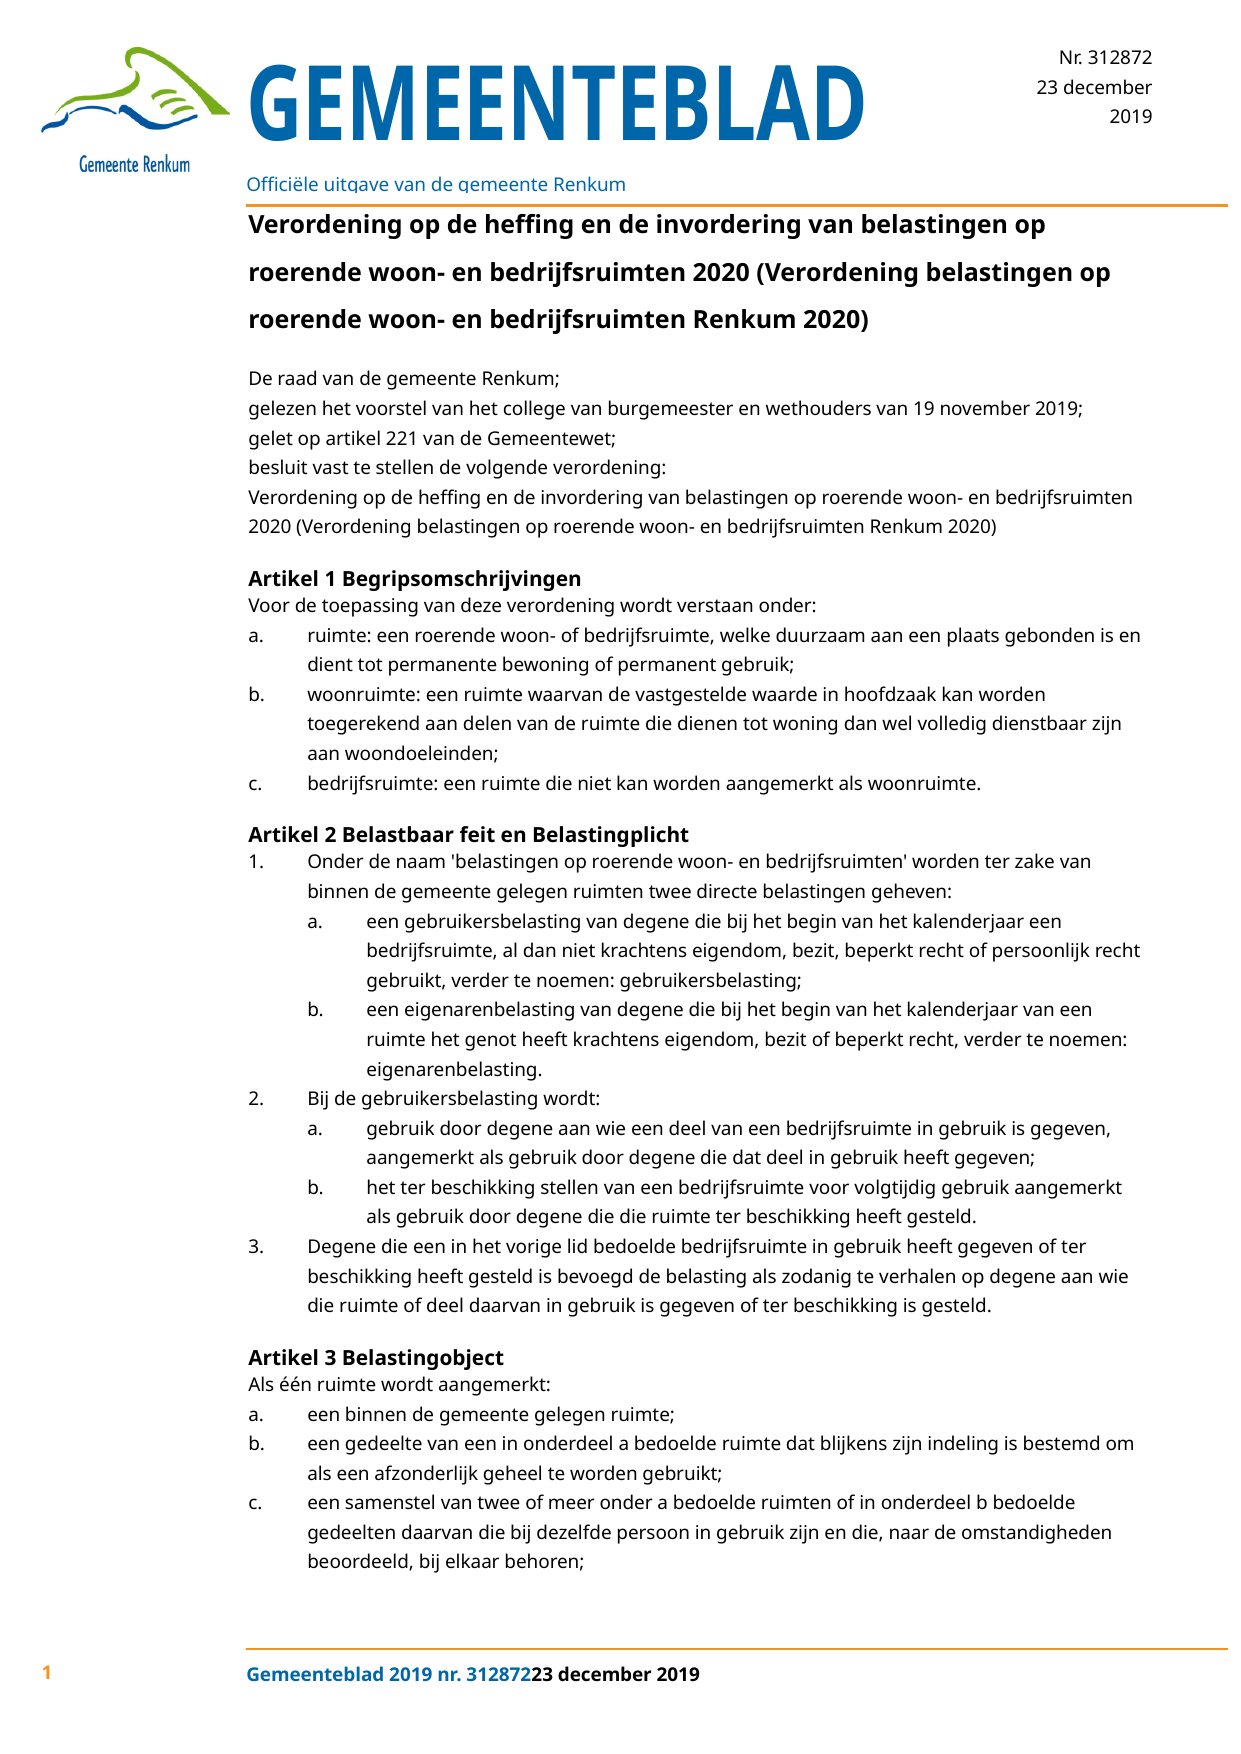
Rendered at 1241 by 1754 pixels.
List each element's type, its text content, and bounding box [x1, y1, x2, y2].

list Bij de gebruikersbelasting wordt: [248, 1085, 1152, 1111]
text gelezen het voorstel van het college van burgemeester en wethouders van 19 november 2019; [248, 395, 1152, 421]
list het ter beschikking stellen van een bedrijfsruimte voor volgtijdig gebruik aangemerkt als gebruik door degene die die ruimte ter beschikking heeft gesteld. [307, 1174, 1152, 1229]
list Onder de naam 'belastingen op roerende woon- en bedrijfsruimten' worden ter zake van binnen de gemeente gelegen ruimten twee directe belastingen geheven: [248, 849, 1152, 904]
text Artikel 3 Belastingobject [248, 1343, 1152, 1371]
text gelet op artikel 221 van de Gemeentewet; [248, 425, 1152, 450]
list een gedeelte van een in onderdeel a bedoelde ruimte dat blijkens zijn indeling is bestemd om als een afzonderlijk geheel te worden gebruikt; [248, 1430, 1152, 1486]
list ruimte: een roerende woon- of bedrijfsruimte, welke duurzaam aan een plaats gebonden is en dient tot permanente bewoning of permanent gebruik; [248, 622, 1152, 677]
list een samenstel van twee of meer onder a bedoelde ruimten of in onderdeel b bedoelde gedeelten daarvan die bij dezelfde persoon in gebruik zijn en die, naar de omstandigheden beoordeeld, bij elkaar behoren; [248, 1489, 1152, 1574]
list woonruimte: een ruimte waarvan de vastgestelde waarde in hoofdzaak kan worden toegerekend aan delen van de ruimte die dienen tot woning dan wel volledig dienstbaar zijn aan woondoeleinden; [248, 681, 1152, 766]
picture [41, 47, 231, 172]
list een binnen de gemeente gelegen ruimte; [248, 1401, 1152, 1427]
text Verordening op de heffing en de invordering van belastingen op roerende woon- en bedrijfsruimten 2020 (Verordening belastingen op roerende woon- en bedrijfsruimten Renkum 2020) [248, 484, 1152, 539]
list bedrijfsruimte: een ruimte die niet kan worden aangemerkt als woonruimte. [248, 770, 1152, 796]
list Degene die een in het vorige lid bedoelde bedrijfsruimte in gebruik heeft gegeven of ter beschikking heeft gesteld is bevoegd de belasting als zodanig te verhalen op degene aan wie die ruimte of deel daarvan in gebruik is gegeven of ter beschikking is gesteld. [248, 1233, 1152, 1318]
text Verordening op de heffing en de invordering van belastingen op roerende woon- en bedrijfsruimten 2020 (Verordening belastingen op roerende woon- en bedrijfsruimten Renkum 2020) [248, 207, 1152, 336]
text Artikel 1 Begripsomschrijvingen [248, 564, 1152, 592]
list een eigenarenbelasting van degene die bij het begin van het kalenderjaar van een ruimte het genot heeft krachtens eigendom, bezit of beperkt recht, verder te noemen: eigenarenbelasting. [307, 997, 1152, 1081]
list een gebruikersbelasting van degene die bij het begin van het kalenderjaar een bedrijfsruimte, al dan niet krachtens eigendom, bezit, beperkt recht of persoonlijk recht gebruikt, verder te noemen: gebruikersbelasting; [307, 908, 1152, 993]
text Artikel 2 Belastbaar feit en Belastingplicht [248, 820, 1152, 849]
text besluit vast te stellen de volgende verordening: [248, 454, 1152, 480]
list gebruik door degene aan wie een deel van een bedrijfsruimte in gebruik is gegeven, aangemerkt als gebruik door degene die dat deel in gebruik heeft gegeven; [307, 1115, 1152, 1170]
text Voor de toepassing van deze verordening wordt verstaan onder: [248, 592, 1152, 618]
text De raad van de gemeente Renkum; [248, 366, 1152, 391]
text Als één ruimte wordt aangemerkt: [248, 1371, 1152, 1397]
